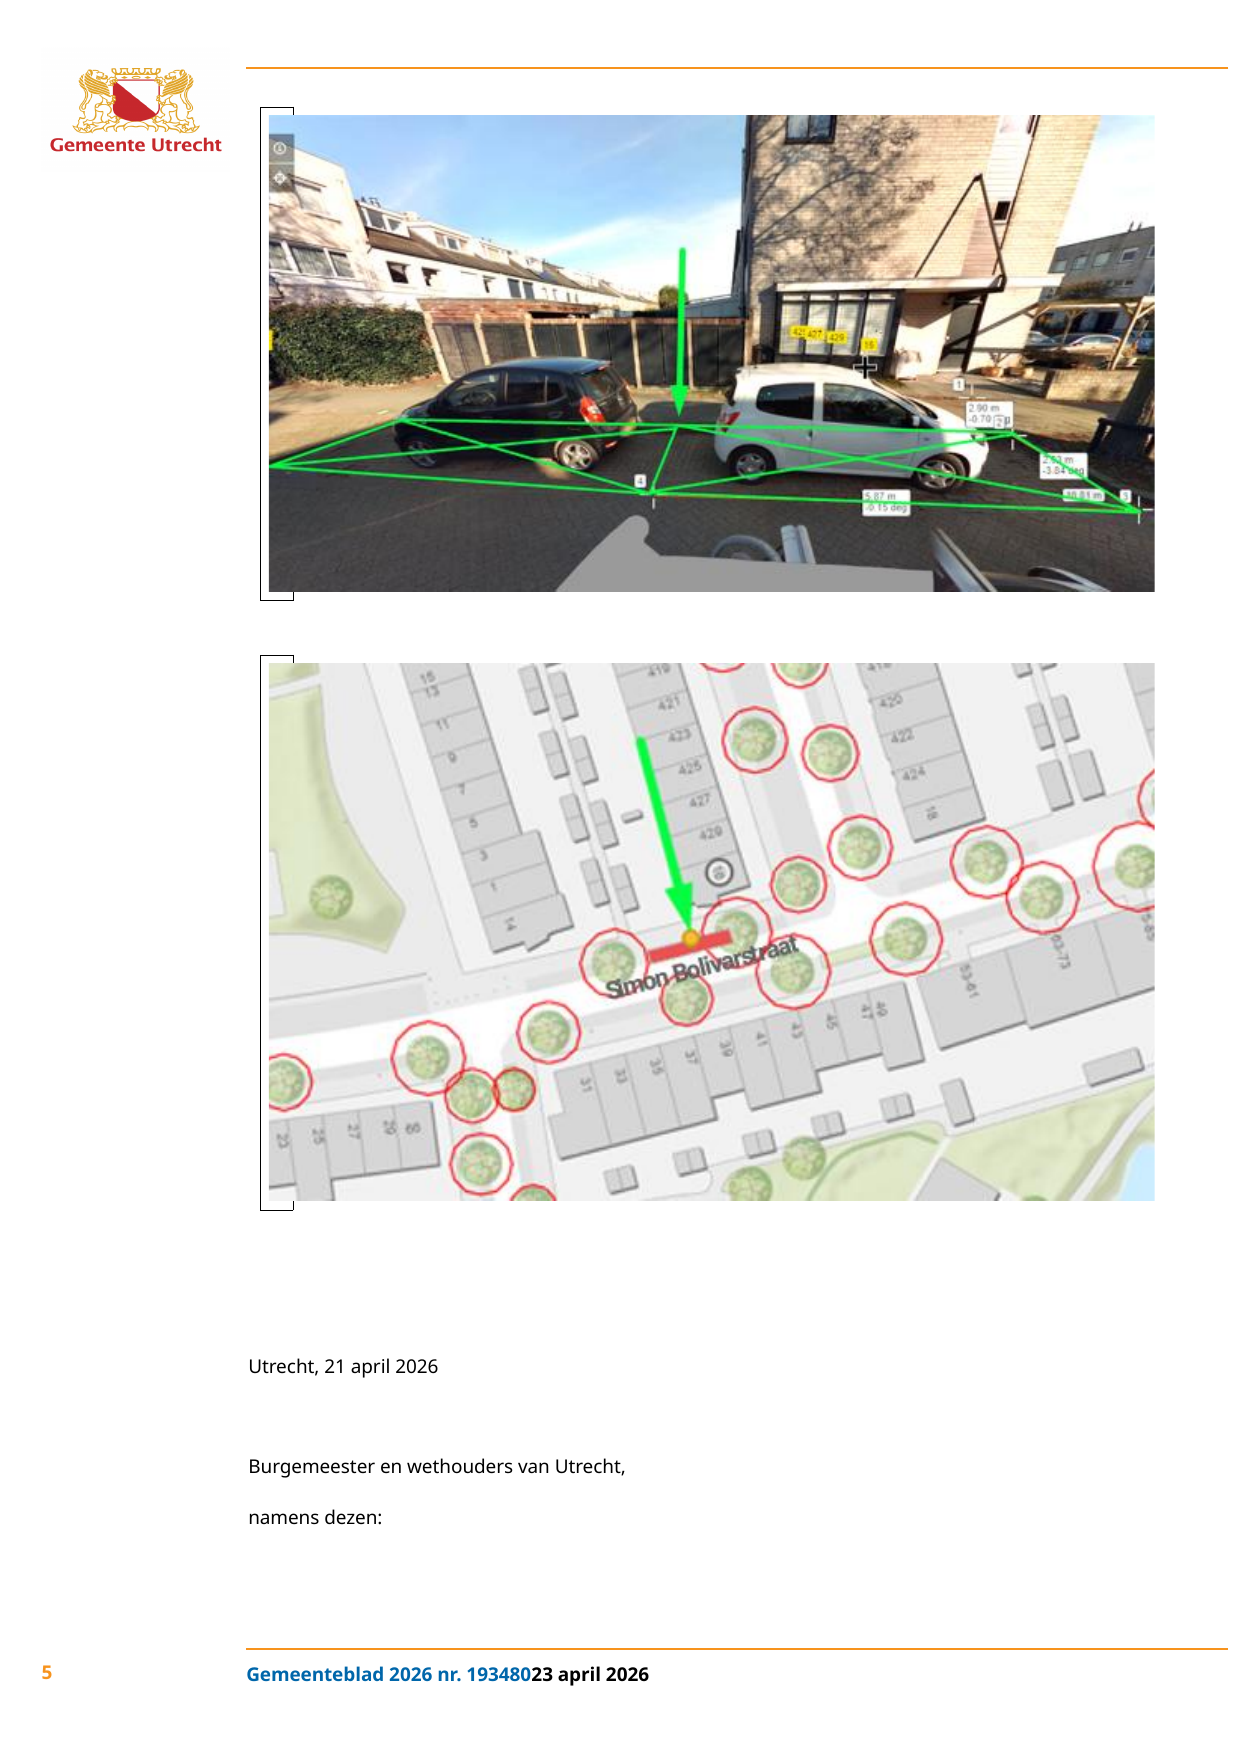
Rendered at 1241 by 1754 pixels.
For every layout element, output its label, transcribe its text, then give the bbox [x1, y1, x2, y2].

text Burgemeester en wethouders van Utrecht, [248, 1454, 1152, 1479]
picture [268, 115, 1155, 592]
text Utrecht, 21 april 2026 [248, 1353, 1152, 1379]
picture [41, 47, 231, 172]
picture [268, 663, 1155, 1201]
text namens dezen: [248, 1504, 1152, 1530]
